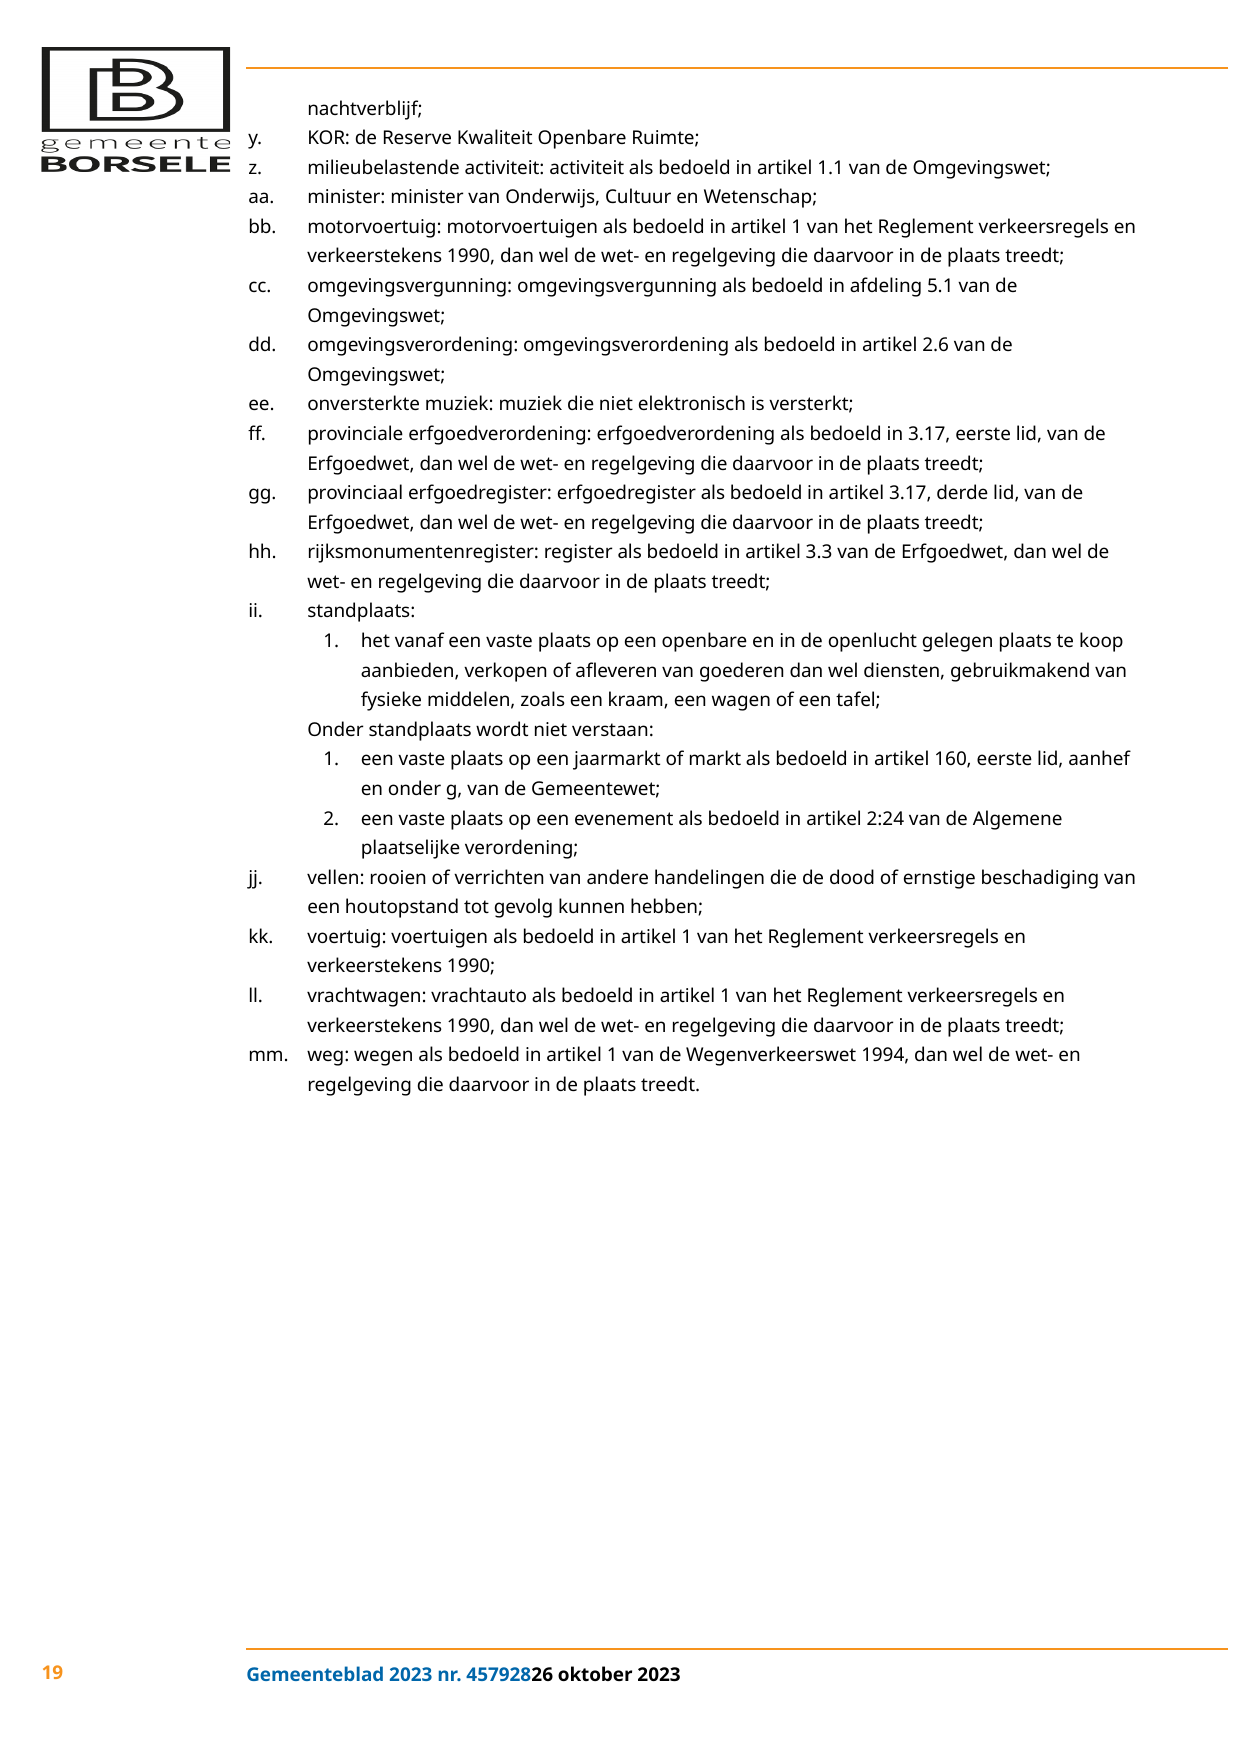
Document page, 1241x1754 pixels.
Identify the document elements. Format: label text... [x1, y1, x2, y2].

list provinciaal erfgoedregister: erfgoedregister als bedoeld in artikel 3.17, derde lid, van de Erfgoedwet, dan wel de wet- en regelgeving die daarvoor in de plaats treedt; [248, 479, 1152, 535]
list provinciale erfgoedverordening: erfgoedverordening als bedoeld in 3.17, eerste lid, van de Erfgoedwet, dan wel de wet- en regelgeving die daarvoor in de plaats treedt; [248, 420, 1152, 476]
list nachtverblijf; [248, 95, 1152, 121]
list voertuig: voertuigen als bedoeld in artikel 1 van het Reglement verkeersregels en verkeerstekens 1990; [248, 923, 1152, 978]
list het vanaf een vaste plaats op een openbare en in de openlucht gelegen plaats te koop aanbieden, verkopen of afleveren van goederen dan wel diensten, gebruikmakend van fysieke middelen, zoals een kraam, een wagen of een tafel; [323, 627, 1152, 712]
list standplaats: [248, 598, 1152, 623]
list vrachtwagen: vrachtauto als bedoeld in artikel 1 van het Reglement verkeersregels en verkeerstekens 1990, dan wel de wet- en regelgeving die daarvoor in de plaats treedt; [248, 982, 1152, 1038]
list milieubelastende activiteit: activiteit als bedoeld in artikel 1.1 van de Omgevingswet; [248, 154, 1152, 180]
list minister: minister van Onderwijs, Cultuur en Wetenschap; [248, 183, 1152, 209]
list vellen: rooien of verrichten van andere handelingen die de dood of ernstige beschadiging van een houtopstand tot gevolg kunnen hebben; [248, 864, 1152, 919]
list motorvoertuig: motorvoertuigen als bedoeld in artikel 1 van het Reglement verkeersregels en verkeerstekens 1990, dan wel de wet- en regelgeving die daarvoor in de plaats treedt; [248, 213, 1152, 268]
list een vaste plaats op een jaarmarkt of markt als bedoeld in artikel 160, eerste lid, aanhef en onder g, van de Gemeentewet; [323, 746, 1152, 801]
list onversterkte muziek: muziek die niet elektronisch is versterkt; [248, 391, 1152, 416]
list Onder standplaats wordt niet verstaan: [248, 716, 1152, 742]
list omgevingsvergunning: omgevingsvergunning als bedoeld in afdeling 5.1 van de Omgevingswet; [248, 272, 1152, 328]
list omgevingsverordening: omgevingsverordening als bedoeld in artikel 2.6 van de Omgevingswet; [248, 331, 1152, 387]
list weg: wegen als bedoeld in artikel 1 van de Wegenverkeerswet 1994, dan wel de wet- en regelgeving die daarvoor in de plaats treedt. [248, 1041, 1152, 1097]
list KOR: de Reserve Kwaliteit Openbare Ruimte; [248, 124, 1152, 150]
list rijksmonumentenregister: register als bedoeld in artikel 3.3 van de Erfgoedwet, dan wel de wet- en regelgeving die daarvoor in de plaats treedt; [248, 538, 1152, 594]
picture [41, 47, 231, 172]
list een vaste plaats op een evenement als bedoeld in artikel 2:24 van de Algemene plaatselijke verordening; [323, 805, 1152, 860]
